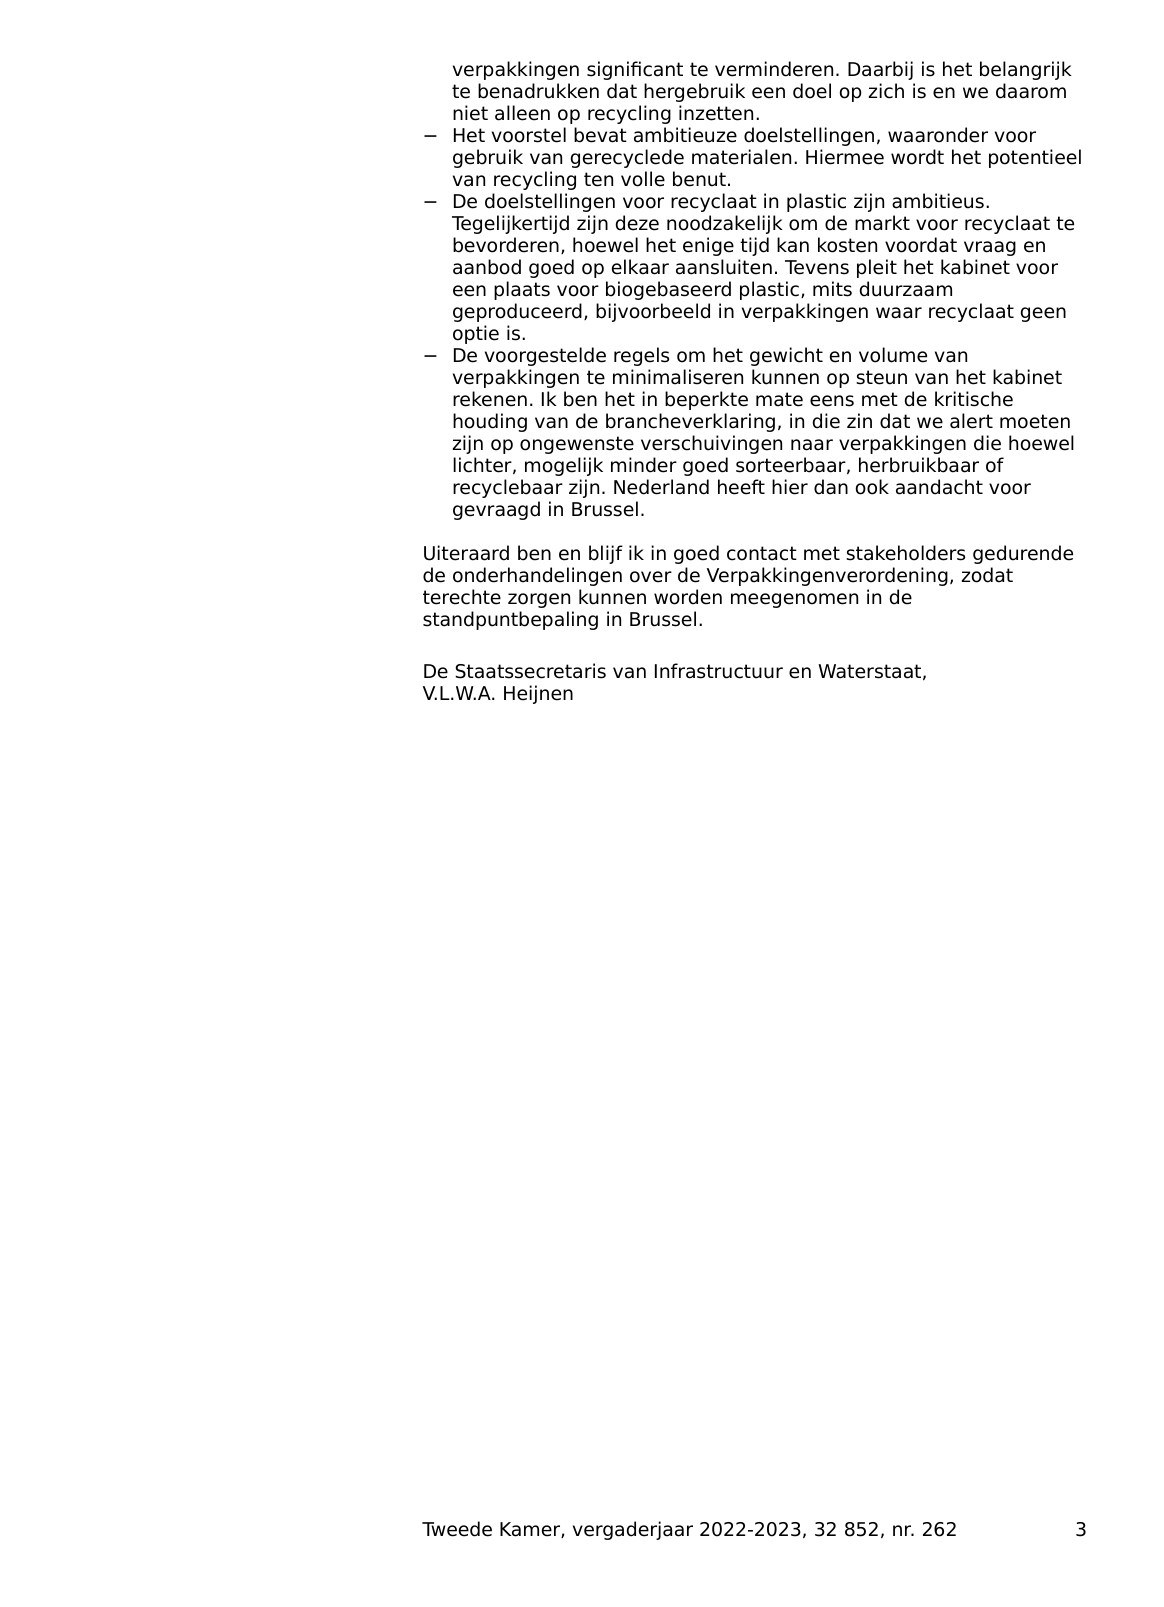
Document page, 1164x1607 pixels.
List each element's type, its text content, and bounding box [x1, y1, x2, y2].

text Uiteraard ben en blijf ik in goed contact met stakeholders gedurende de onderhandelingen over de Verpakkingenverordening, zodat terechte zorgen kunnen worden meegenomen in de standpuntbepaling in Brussel. [422, 543, 1087, 631]
text − Het voorstel bevat ambitieuze doelstellingen, waaronder voor gebruik van gerecyclede materialen. Hiermee wordt het potentieel van recycling ten volle benut. [422, 125, 1087, 191]
text − De voorgestelde regels om het gewicht en volume van verpakkingen te minimaliseren kunnen op steun van het kabinet rekenen. Ik ben het in beperkte mate eens met de kritische houding van de brancheverklaring, in die zin dat we alert moeten zijn op ongewenste verschuivingen naar verpakkingen die hoewel lichter, mogelijk minder goed sorteerbaar, herbruikbaar of recyclebaar zijn. Nederland heeft hier dan ook aandacht voor gevraagd in Brussel. [422, 345, 1087, 521]
text verpakkingen significant te verminderen. Daarbij is het belangrijk te benadrukken dat hergebruik een doel op zich is en we daarom niet alleen op recycling inzetten. [422, 59, 1087, 125]
text De Staatssecretaris van Infrastructuur en Waterstaat, V.L.W.A. Heijnen [422, 661, 1087, 705]
text − De doelstellingen voor recyclaat in plastic zijn ambitieus. Tegelijkertijd zijn deze noodzakelijk om de markt voor recyclaat te bevorderen, hoewel het enige tijd kan kosten voordat vraag en aanbod goed op elkaar aansluiten. Tevens pleit het kabinet voor een plaats voor biogebaseerd plastic, mits duurzaam geproduceerd, bijvoorbeeld in verpakkingen waar recyclaat geen optie is. [422, 191, 1087, 345]
